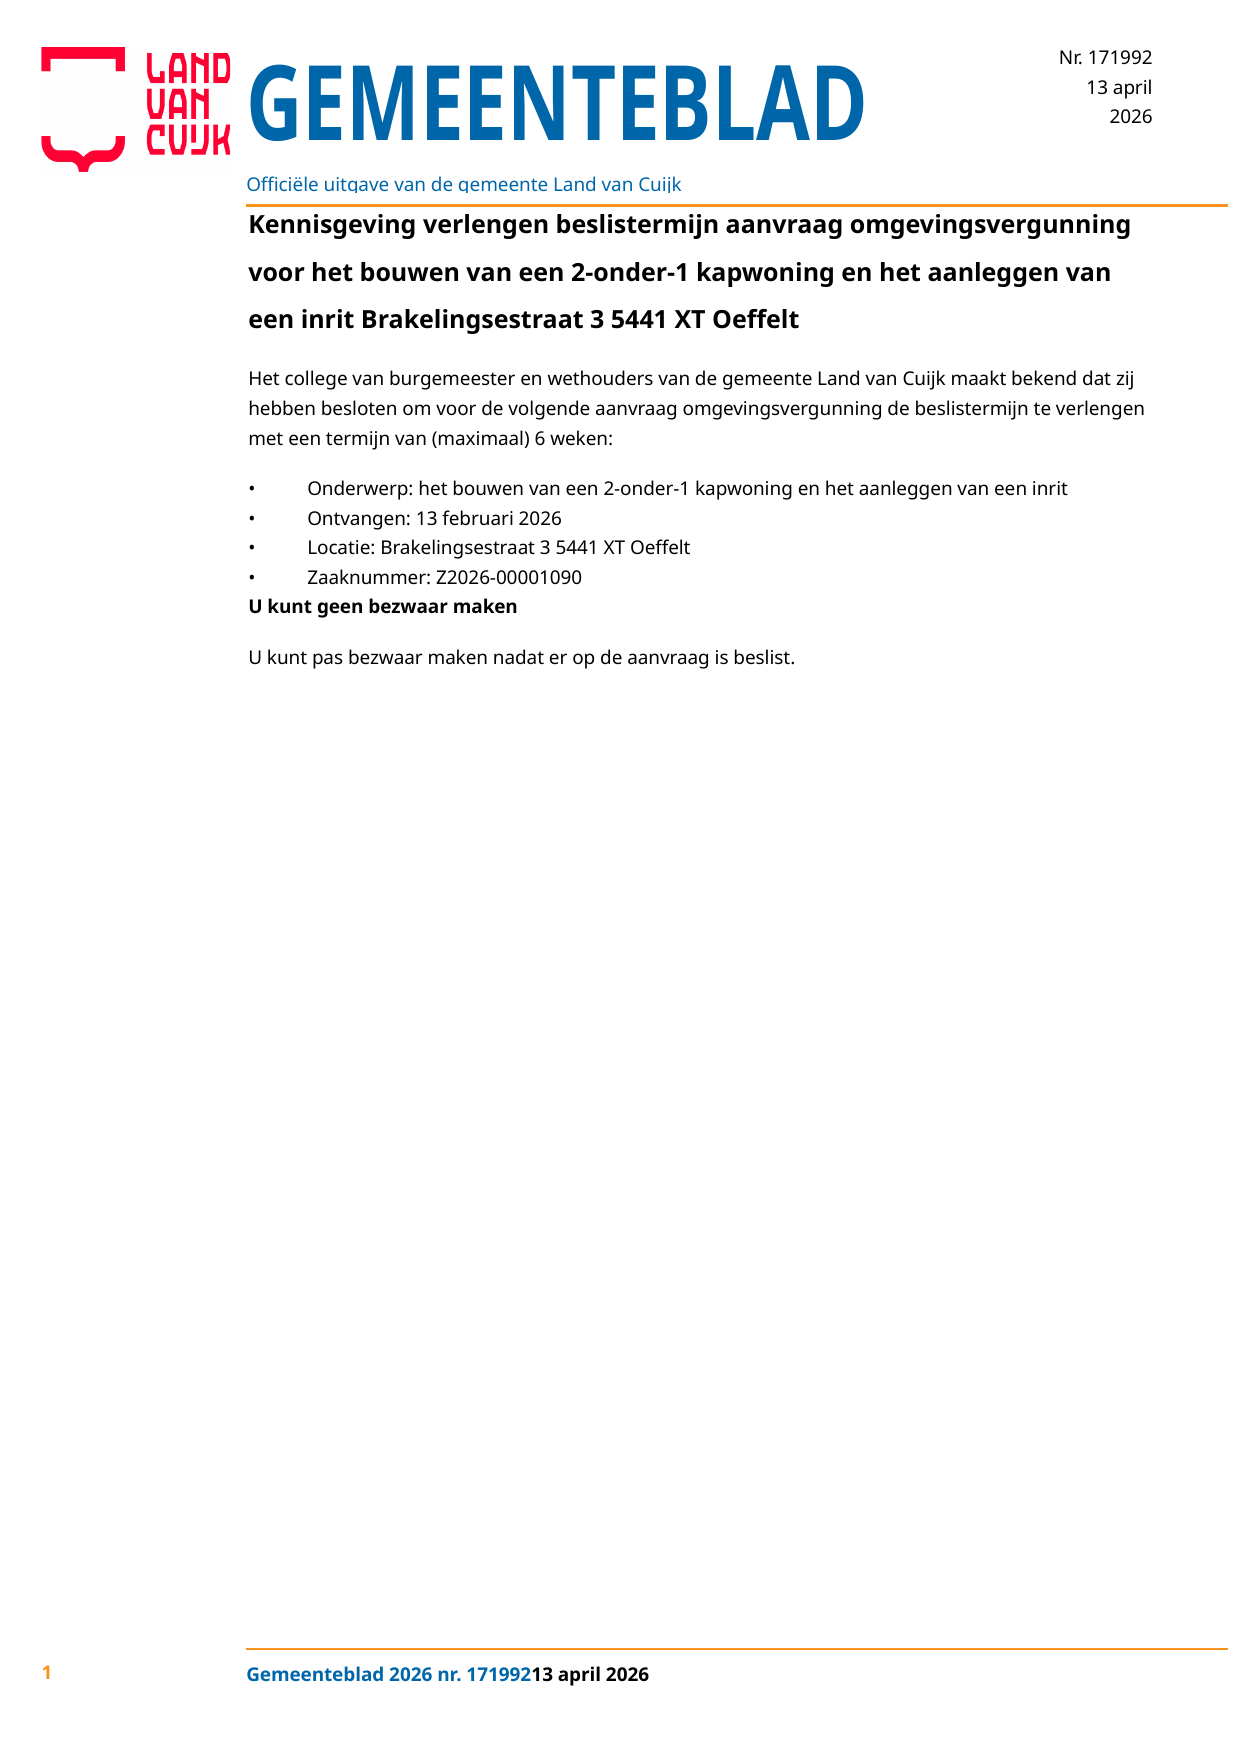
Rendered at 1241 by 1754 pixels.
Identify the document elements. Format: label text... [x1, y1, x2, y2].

text U kunt pas bezwaar maken nadat er op de aanvraag is beslist. [248, 644, 1152, 669]
text Kennisgeving verlengen beslistermijn aanvraag omgevingsvergunning voor het bouwen van een 2-onder-1 kapwoning en het aanleggen van een inrit Brakelingsestraat 3 5441 XT Oeffelt [248, 207, 1152, 336]
list Locatie: Brakelingsestraat 3 5441 XT Oeffelt [248, 534, 1152, 560]
text U kunt geen bezwaar maken [248, 593, 1152, 619]
list Onderwerp: het bouwen van een 2-onder-1 kapwoning en het aanleggen van een inrit [248, 475, 1152, 501]
list Zaaknummer: Z2026-00001090 [248, 564, 1152, 589]
list Ontvangen: 13 februari 2026 [248, 505, 1152, 530]
text Het college van burgemeester en wethouders van de gemeente Land van Cuijk maakt bekend dat zij hebben besloten om voor de volgende aanvraag omgevingsvergunning de beslistermijn te verlengen met een termijn van (maximaal) 6 weken: [248, 366, 1152, 450]
picture [41, 47, 231, 172]
